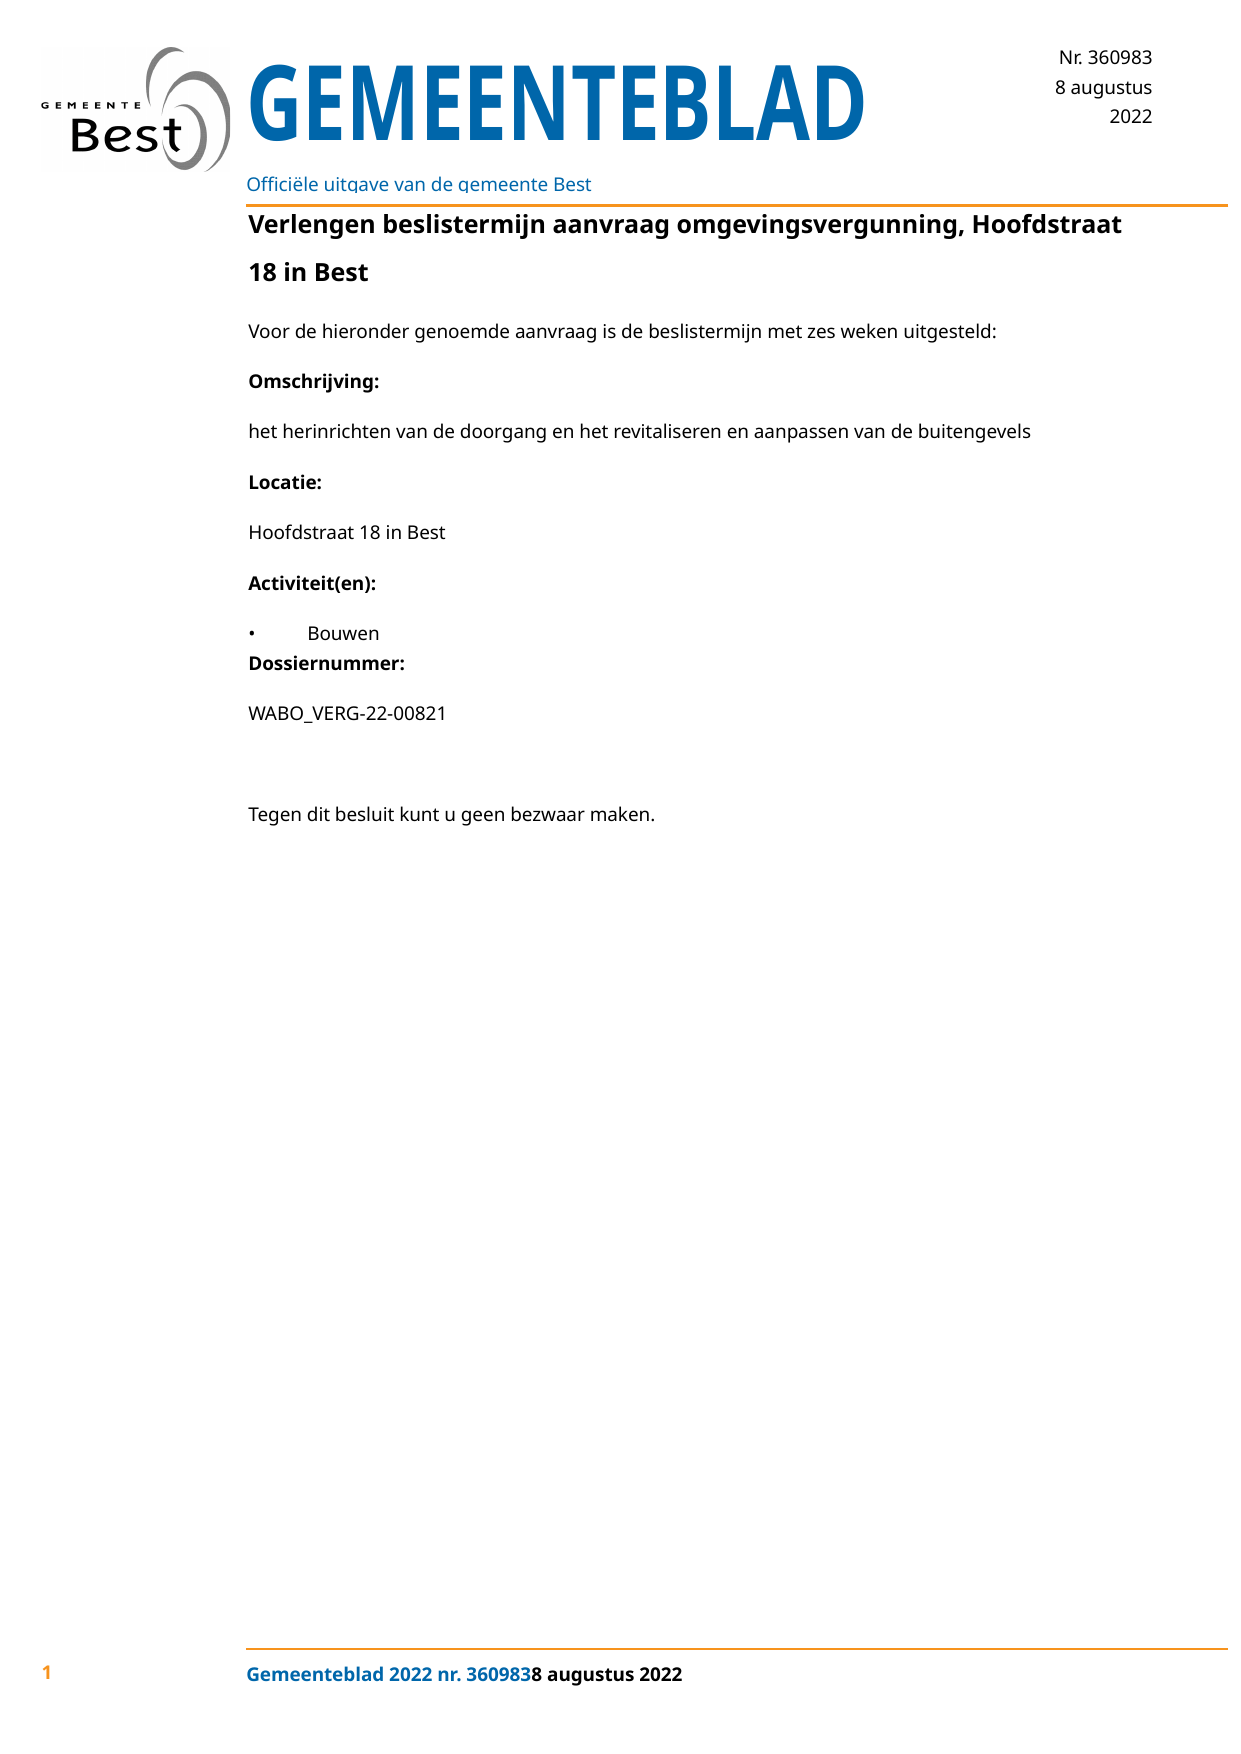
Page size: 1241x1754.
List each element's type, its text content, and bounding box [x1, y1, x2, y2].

text Dossiernummer: [248, 650, 1152, 676]
text Locatie: [248, 469, 1152, 495]
text Omschrijving: [248, 368, 1152, 394]
text Tegen dit besluit kunt u geen bezwaar maken. [248, 801, 1152, 827]
picture [41, 47, 231, 172]
list Bouwen [248, 620, 1152, 646]
text Activiteit(en): [248, 570, 1152, 596]
text WABO_VERG-22-00821 [248, 700, 1152, 726]
text het herinrichten van de doorgang en het revitaliseren en aanpassen van de buitengevels [248, 419, 1152, 444]
text Voor de hieronder genoemde aanvraag is de beslistermijn met zes weken uitgesteld: [248, 318, 1152, 344]
text Hoofdstraat 18 in Best [248, 519, 1152, 545]
text Verlengen beslistermijn aanvraag omgevingsvergunning, Hoofdstraat 18 in Best [248, 207, 1152, 288]
